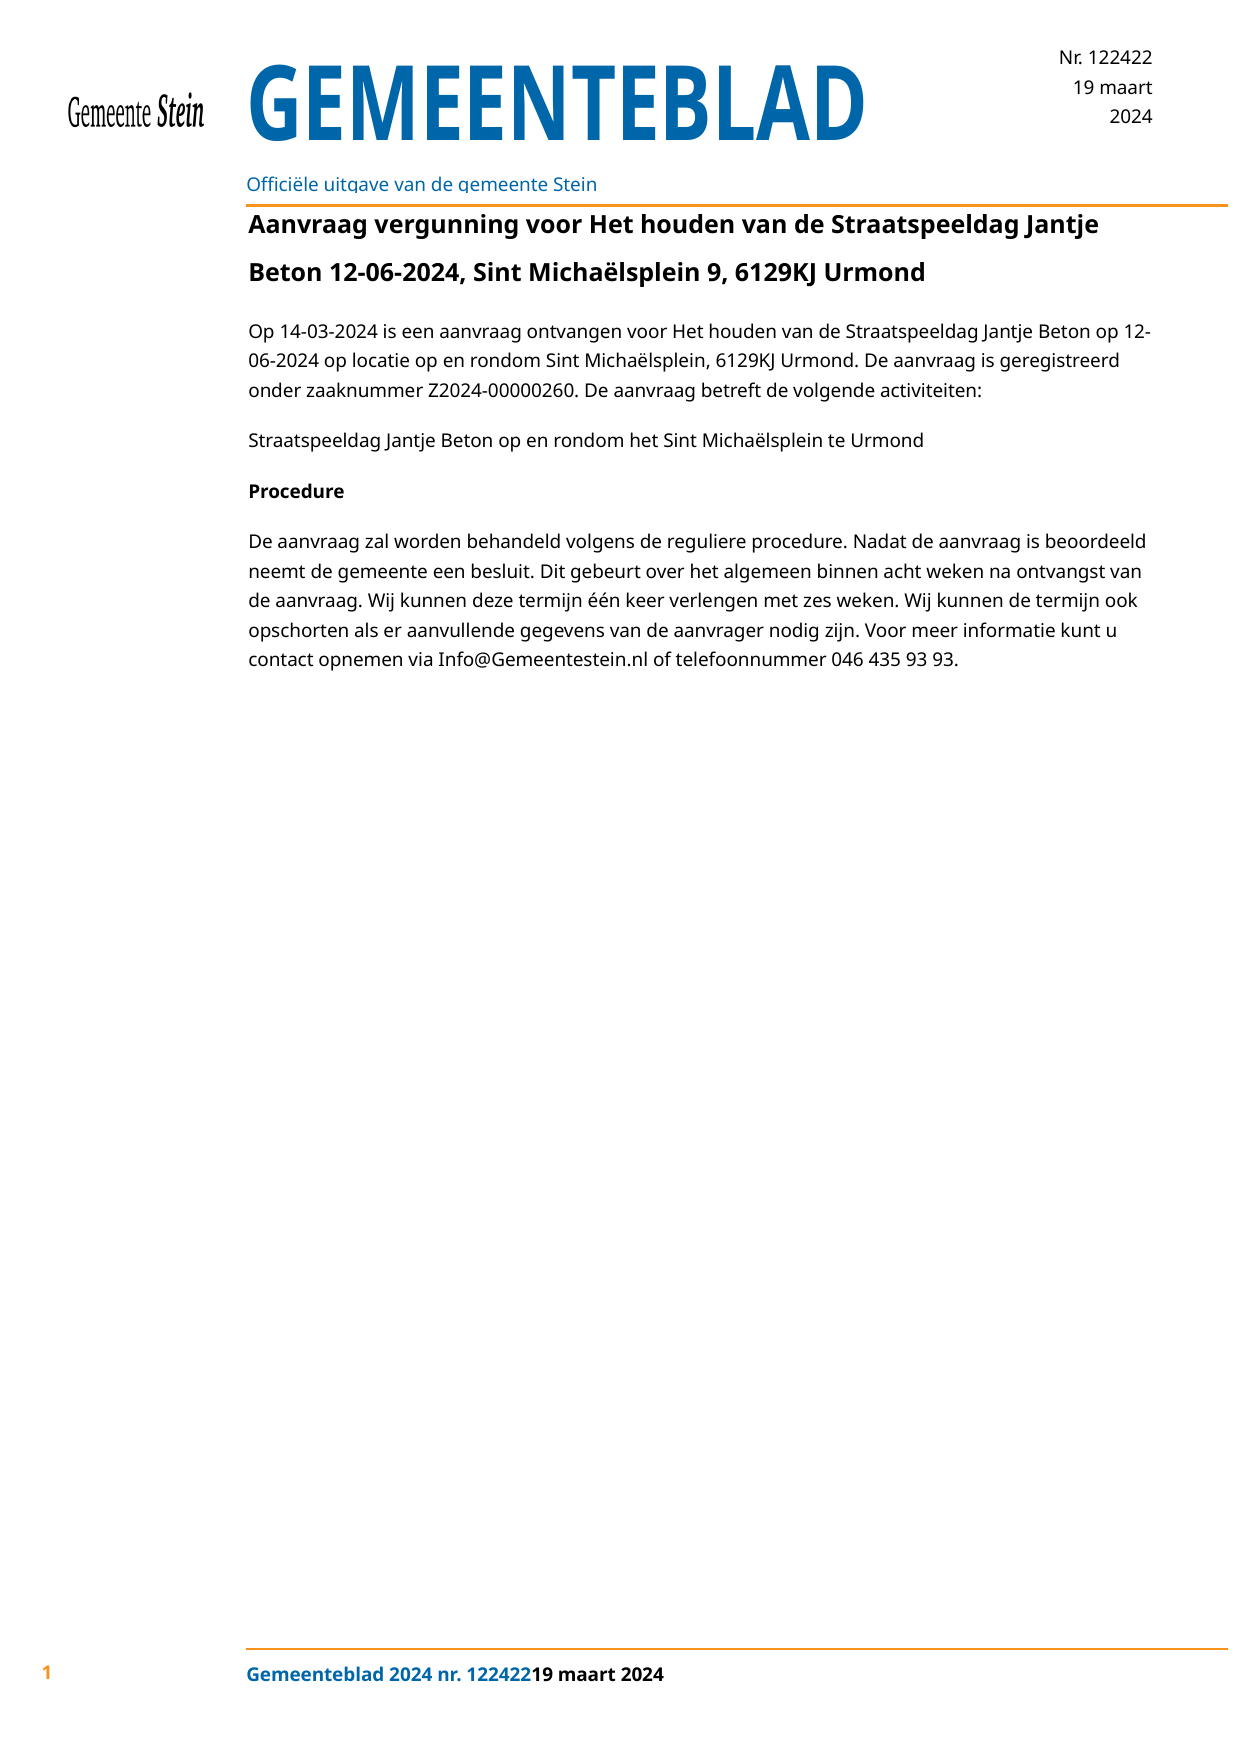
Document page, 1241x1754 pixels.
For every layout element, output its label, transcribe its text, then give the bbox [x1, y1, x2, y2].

text De aanvraag zal worden behandeld volgens de reguliere procedure. Nadat de aanvraag is beoordeeld neemt de gemeente een besluit. Dit gebeurt over het algemeen binnen acht weken na ontvangst van de aanvraag. Wij kunnen deze termijn één keer verlengen met zes weken. Wij kunnen de termijn ook opschorten als er aanvullende gegevens van de aanvrager nodig zijn. Voor meer informatie kunt u contact opnemen via Info@Gemeentestein.nl of telefoonnummer 046 435 93 93. [248, 528, 1152, 672]
picture [41, 47, 231, 172]
text Op 14-03-2024 is een aanvraag ontvangen voor Het houden van de Straatspeeldag Jantje Beton op 12-06-2024 op locatie op en rondom Sint Michaëlsplein, 6129KJ Urmond. De aanvraag is geregistreerd onder zaaknummer Z2024-00000260. De aanvraag betreft de volgende activiteiten: [248, 318, 1152, 403]
text Procedure [248, 478, 1152, 504]
text Straatspeeldag Jantje Beton op en rondom het Sint Michaëlsplein te Urmond [248, 427, 1152, 453]
text Aanvraag vergunning voor Het houden van de Straatspeeldag Jantje Beton 12-06-2024, Sint Michaëlsplein 9, 6129KJ Urmond [248, 207, 1152, 288]
